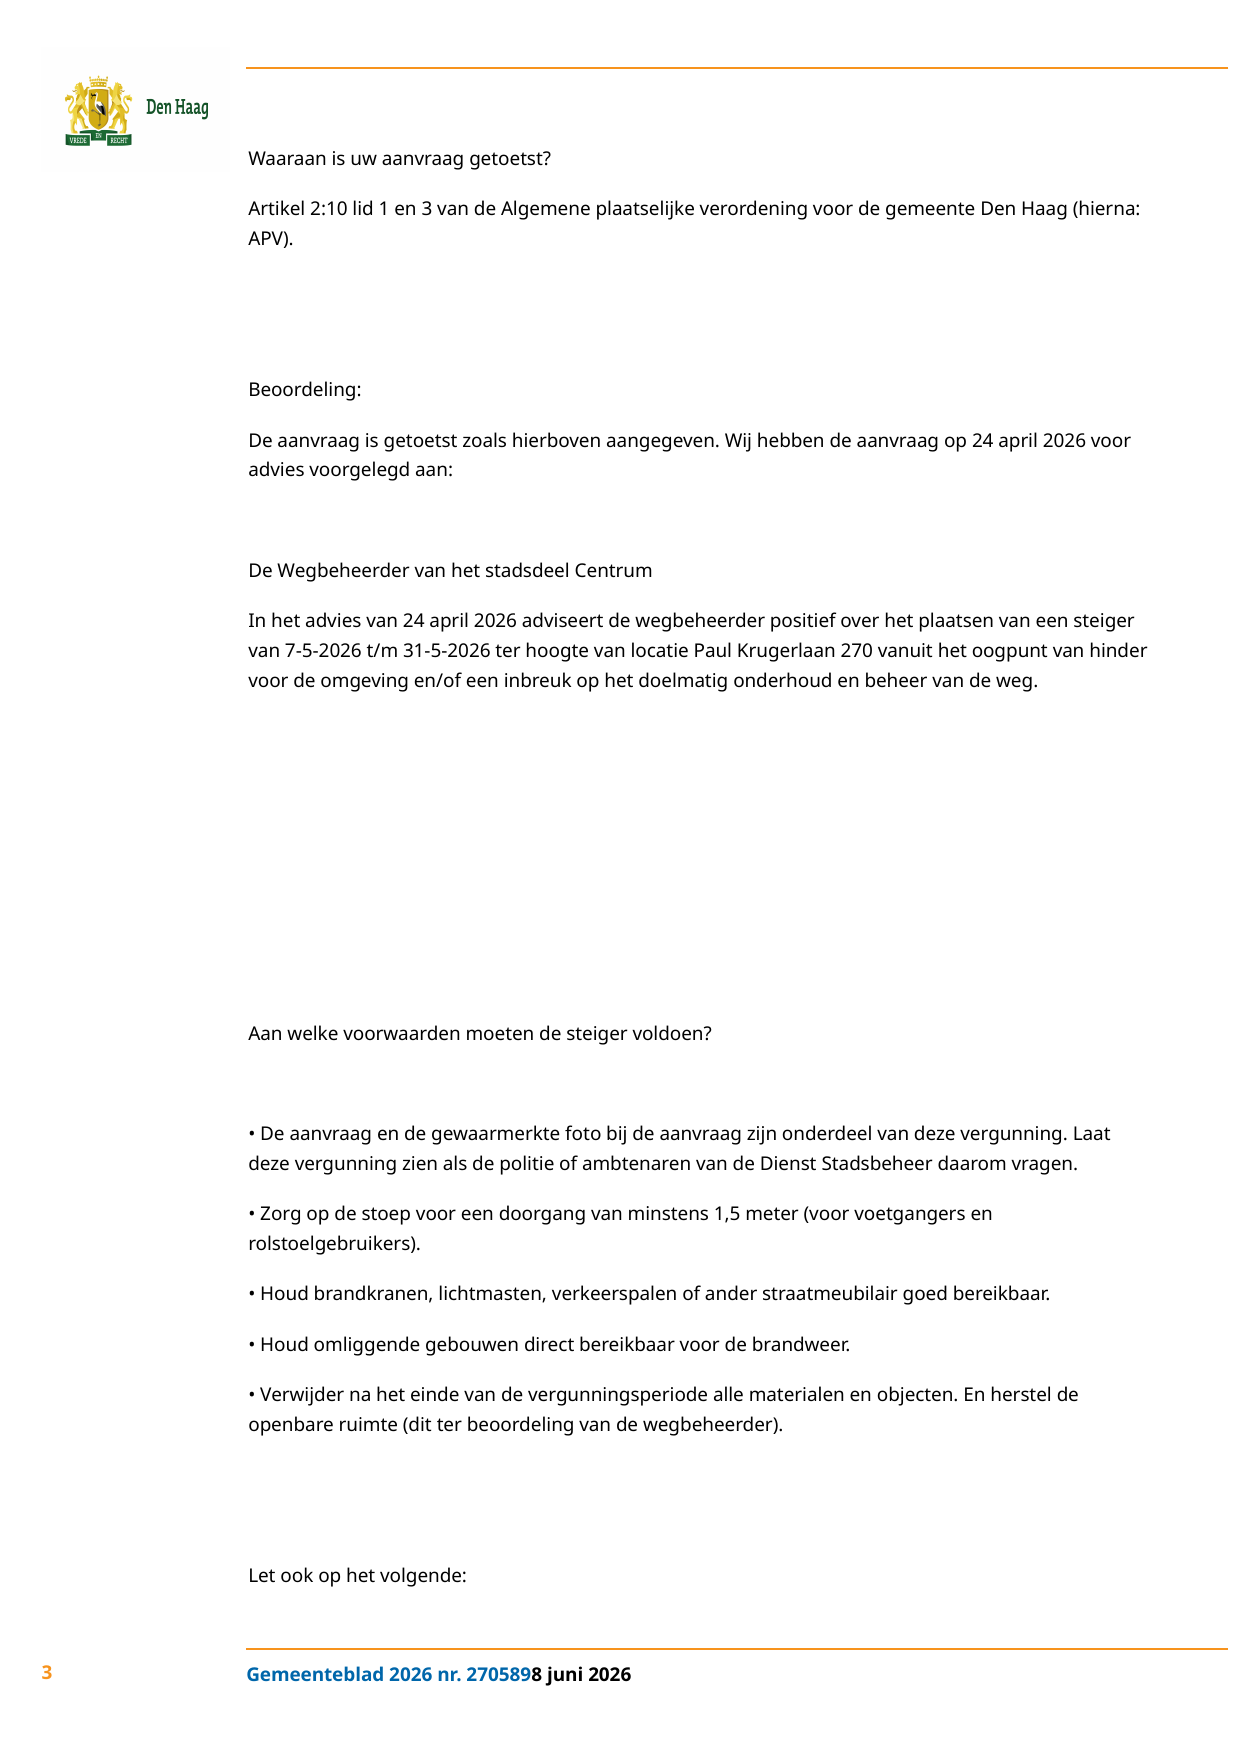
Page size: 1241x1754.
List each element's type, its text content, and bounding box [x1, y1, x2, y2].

text Aan welke voorwaarden moeten de steiger voldoen? [248, 1020, 1152, 1046]
text Let ook op het volgende: [248, 1562, 1152, 1588]
text • Houd omliggende gebouwen direct bereikbaar voor de brandweer. [248, 1331, 1152, 1357]
text Beoordeling: [248, 376, 1152, 402]
text De Wegbeheerder van het stadsdeel Centrum [248, 557, 1152, 583]
text De aanvraag is getoetst zoals hierboven aangegeven. Wij hebben de aanvraag op 24 april 2026 voor advies voorgelegd aan: [248, 427, 1152, 482]
text • De aanvraag en de gewaarmerkte foto bij de aanvraag zijn onderdeel van deze vergunning. Laat deze vergunning zien als de politie of ambtenaren van de Dienst Stadsbeheer daarom vragen. [248, 1121, 1152, 1176]
text Waaraan is uw aanvraag getoetst? [248, 145, 1152, 171]
text In het advies van 24 april 2026 adviseert de wegbeheerder positief over het plaatsen van een steiger van 7-5-2026 t/m 31-5-2026 ter hoogte van locatie Paul Krugerlaan 270 vanuit het oogpunt van hinder voor de omgeving en/of een inbreuk op het doelmatig onderhoud en beheer van de weg. [248, 608, 1152, 693]
text • Verwijder na het einde van de vergunningsperiode alle materialen en objecten. En herstel de openbare ruimte (dit ter beoordeling van de wegbeheerder). [248, 1381, 1152, 1437]
text • Zorg op de stoep voor een doorgang van minstens 1,5 meter (voor voetgangers en rolstoelgebruikers). [248, 1201, 1152, 1256]
text • Houd brandkranen, lichtmasten, verkeerspalen of ander straatmeubilair goed bereikbaar. [248, 1281, 1152, 1306]
picture [41, 47, 231, 172]
text Artikel 2:10 lid 1 en 3 van de Algemene plaatselijke verordening voor de gemeente Den Haag (hierna: APV). [248, 196, 1152, 251]
